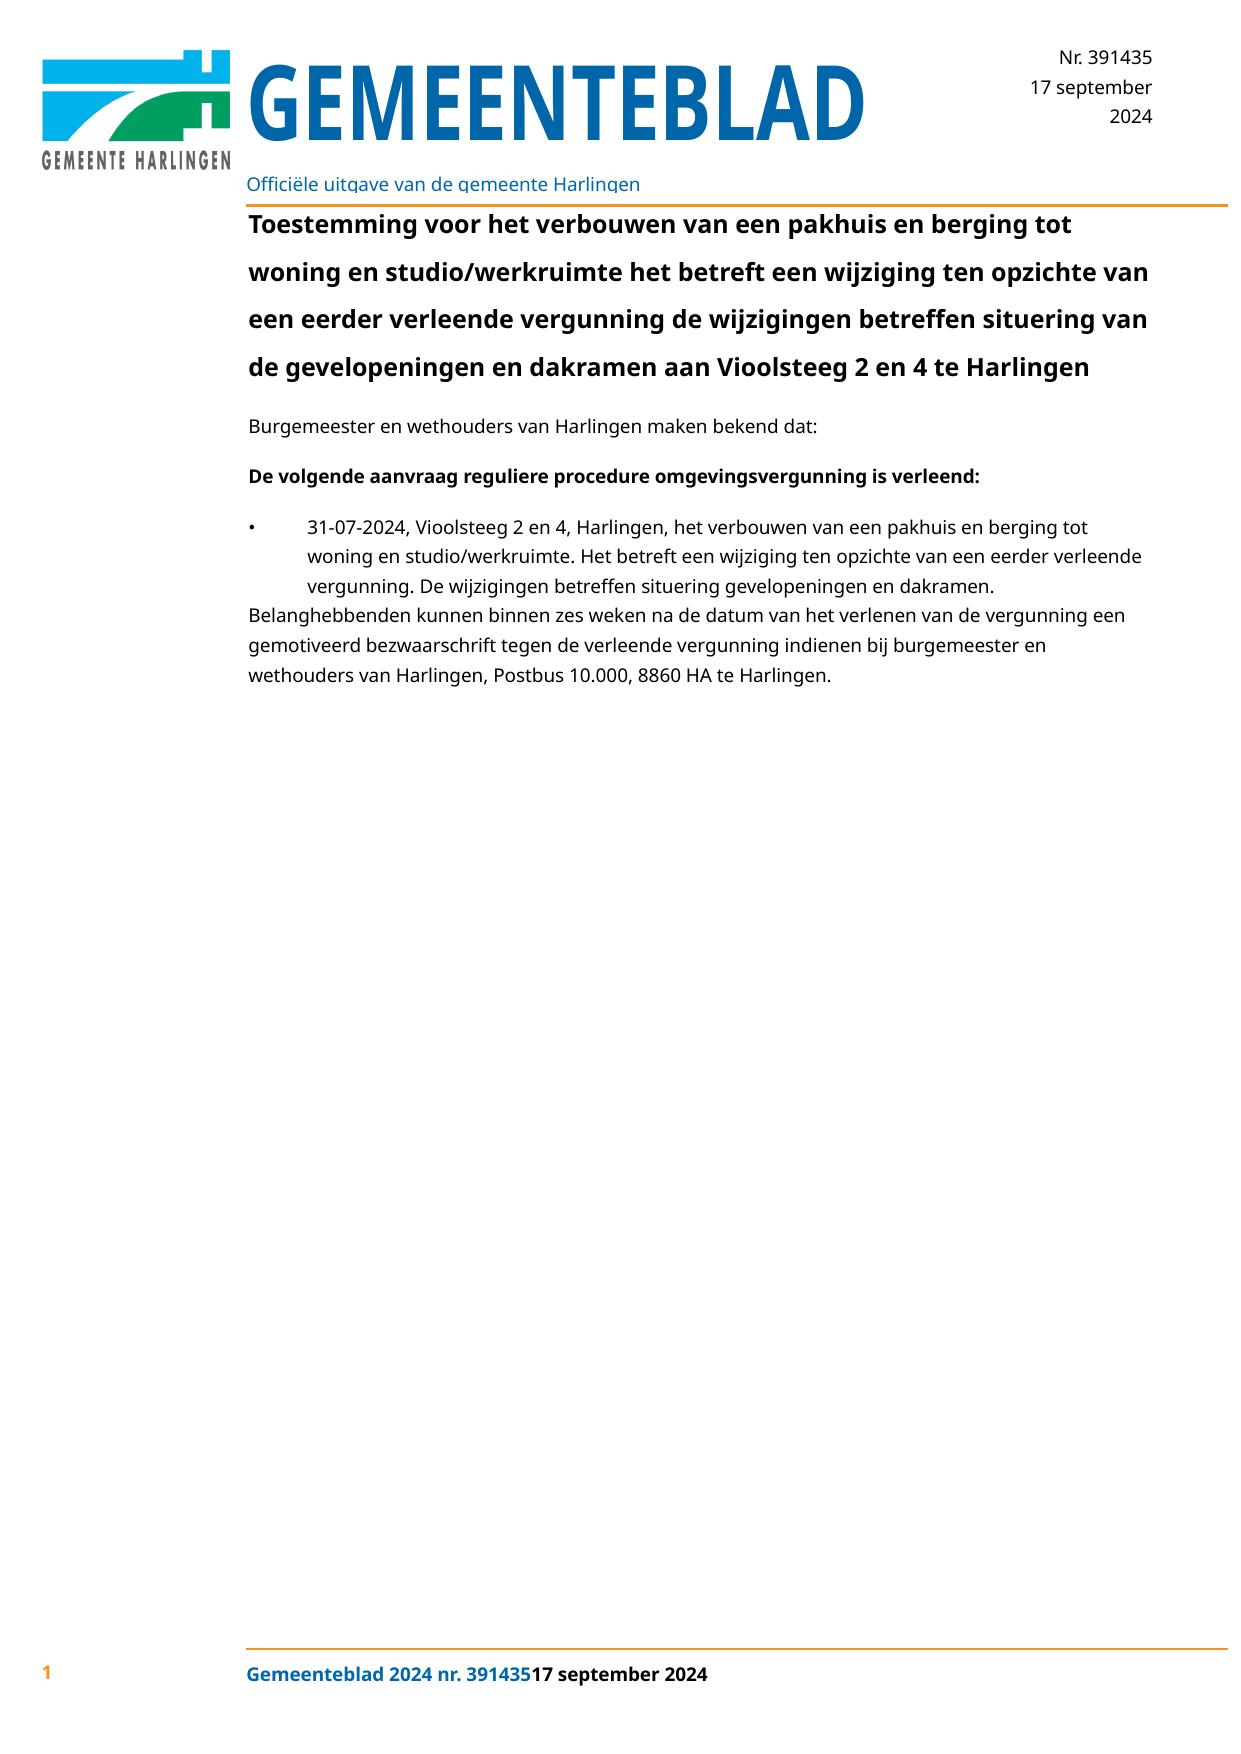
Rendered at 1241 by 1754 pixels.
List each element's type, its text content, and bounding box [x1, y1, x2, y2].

picture [41, 47, 231, 172]
text Burgemeester en wethouders van Harlingen maken bekend dat: [248, 413, 1152, 439]
text Toestemming voor het verbouwen van een pakhuis en berging tot woning en studio/werkruimte het betreft een wijziging ten opzichte van een eerder verleende vergunning de wijzigingen betreffen situering van de gevelopeningen en dakramen aan Vioolsteeg 2 en 4 te Harlingen [248, 207, 1152, 384]
text Belanghebbenden kunnen binnen zes weken na de datum van het verlenen van de vergunning een gemotiveerd bezwaarschrift tegen de verleende vergunning indienen bij burgemeester en wethouders van Harlingen, Postbus 10.000, 8860 HA te Harlingen. [248, 603, 1152, 688]
text De volgende aanvraag reguliere procedure omgevingsvergunning is verleend: [248, 463, 1152, 489]
list 31-07-2024, Vioolsteeg 2 en 4, Harlingen, het verbouwen van een pakhuis en berging tot woning en studio/werkruimte. Het betreft een wijziging ten opzichte van een eerder verleende vergunning. De wijzigingen betreffen situering gevelopeningen en dakramen. [248, 514, 1152, 599]
